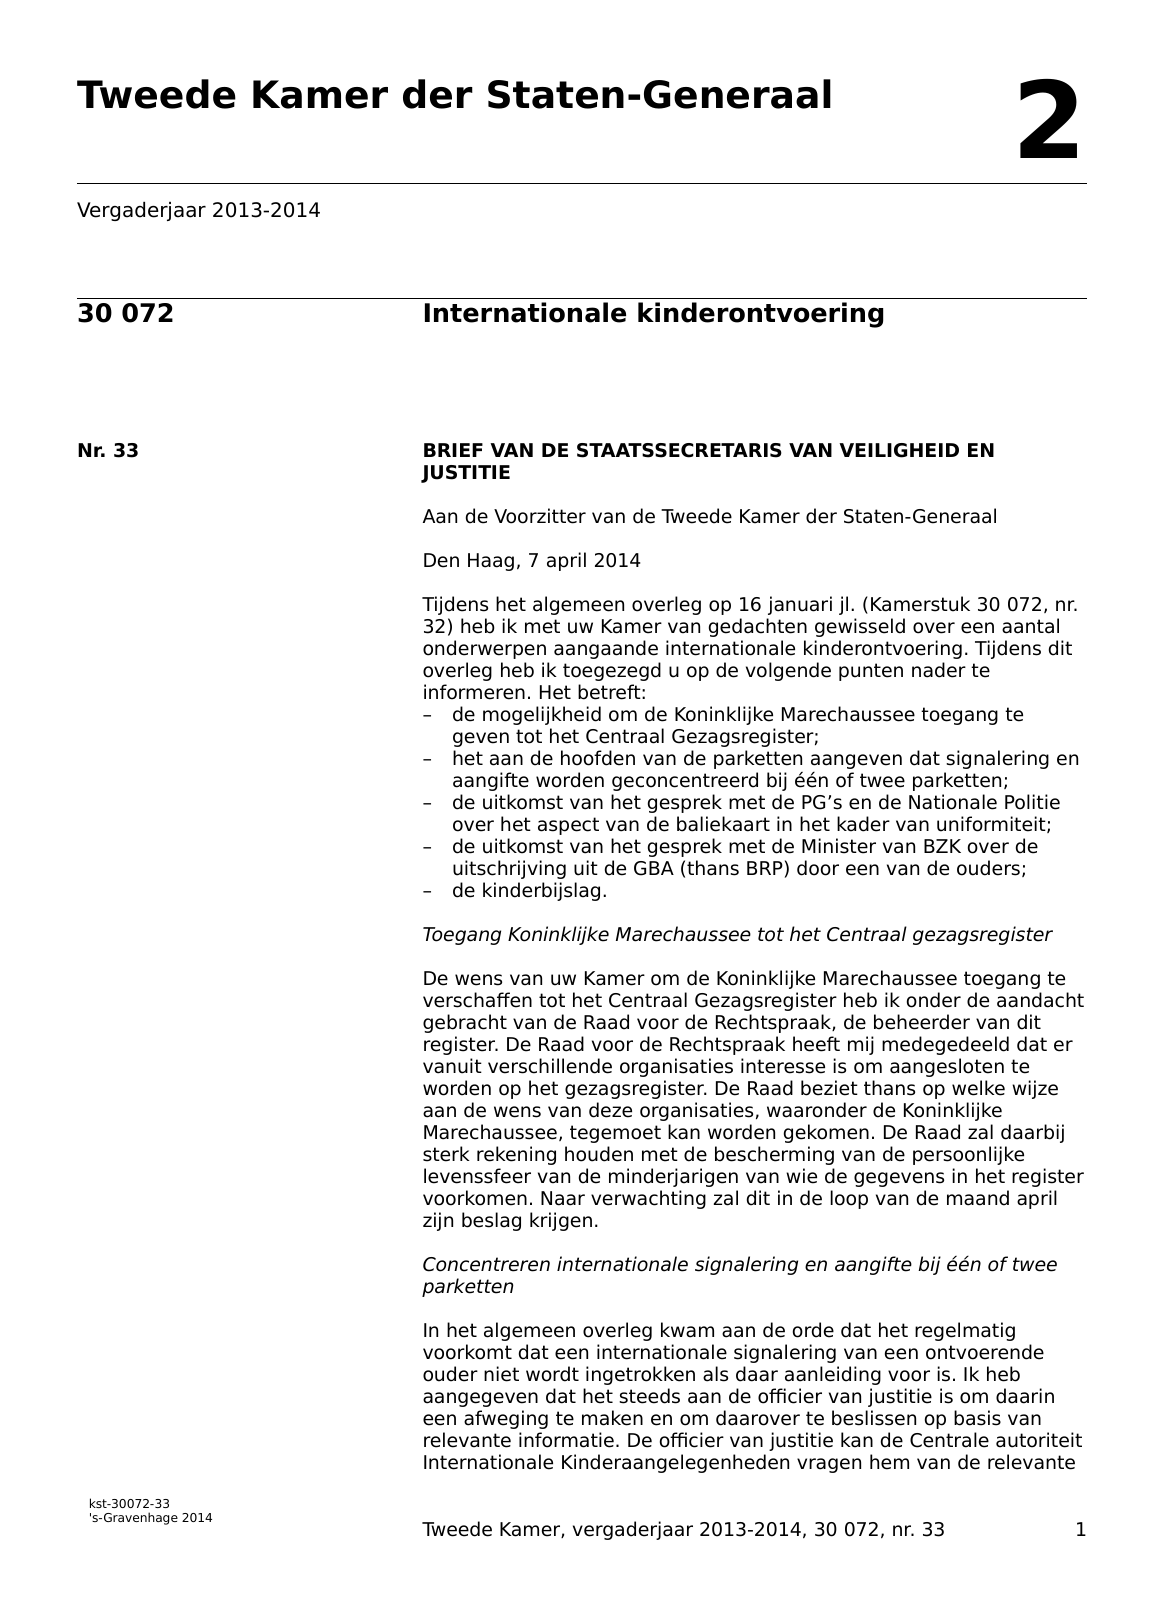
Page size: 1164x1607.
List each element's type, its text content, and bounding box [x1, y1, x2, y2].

text – de kinderbijslag. [422, 880, 1087, 902]
text – de uitkomst van het gesprek met de PG’s en de Nationale Politie over het aspect van de baliekaart in het kader van uniformiteit; [422, 792, 1087, 836]
text Tijdens het algemeen overleg op 16 januari jl. (Kamerstuk 30 072, nr. 32) heb ik met uw Kamer van gedachten gewisseld over een aantal onderwerpen aangaande internationale kinderontvoering. Tijdens dit overleg heb ik toegezegd u op de volgende punten nader te informeren. Het betreft: [422, 594, 1087, 704]
text kst-30072-33 [88, 1497, 323, 1511]
subtitle Nr. 33 BRIEF VAN DE STAATSSECRETARIS VAN VEILIGHEID EN JUSTITIE [77, 440, 1087, 484]
text – het aan de hoofden van de parketten aangeven dat signalering en aangifte worden geconcentreerd bij één of twee parketten; [422, 748, 1087, 792]
text 's-Gravenhage 2014 [88, 1511, 323, 1525]
text In het algemeen overleg kwam aan de orde dat het regelmatig voorkomt dat een internationale signalering van een ontvoerende ouder niet wordt ingetrokken als daar aanleiding voor is. Ik heb aangegeven dat het steeds aan de officier van justitie is om daarin een afweging te maken en om daarover te beslissen op basis van relevante informatie. De officier van justitie kan de Centrale autoriteit Internationale Kinderaangelegenheden vragen hem van de relevante [422, 1320, 1087, 1474]
text – de uitkomst van het gesprek met de Minister van BZK over de uitschrijving uit de GBA (thans BRP) door een van de ouders; [422, 836, 1087, 880]
table_header Tweede Kamer der Staten-Generaal [77, 59, 886, 183]
subtitle Concentreren internationale signalering en aangifte bij één of twee parketten [422, 1254, 1087, 1298]
subtitle 30 072 Internationale kinderontvoering [77, 299, 1087, 329]
text Aan de Voorzitter van de Tweede Kamer der Staten-Generaal [422, 506, 1087, 528]
text De wens van uw Kamer om de Koninklijke Marechaussee toegang te verschaffen tot het Centraal Gezagsregister heb ik onder de aandacht gebracht van de Raad voor de Rechtspraak, de beheerder van dit register. De Raad voor de Rechtspraak heeft mij medegedeeld dat er vanuit verschillende organisaties interesse is om aangesloten te worden op het gezagsregister. De Raad beziet thans op welke wijze aan de wens van deze organisaties, waaronder de Koninklijke Marechaussee, tegemoet kan worden gekomen. De Raad zal daarbij sterk rekening houden met de bescherming van de persoonlijke levenssfeer van de minderjarigen van wie de gegevens in het register voorkomen. Naar verwachting zal dit in de loop van de maand april zijn beslag krijgen. [422, 968, 1087, 1232]
table_header 2 [886, 59, 1087, 183]
subtitle Toegang Koninklijke Marechaussee tot het Centraal gezagsregister [422, 924, 1087, 946]
table_cell Vergaderjaar 2013-2014 [77, 184, 1087, 298]
text – de mogelijkheid om de Koninklijke Marechaussee toegang te geven tot het Centraal Gezagsregister; [422, 704, 1087, 748]
text Den Haag, 7 april 2014 [422, 550, 1087, 572]
